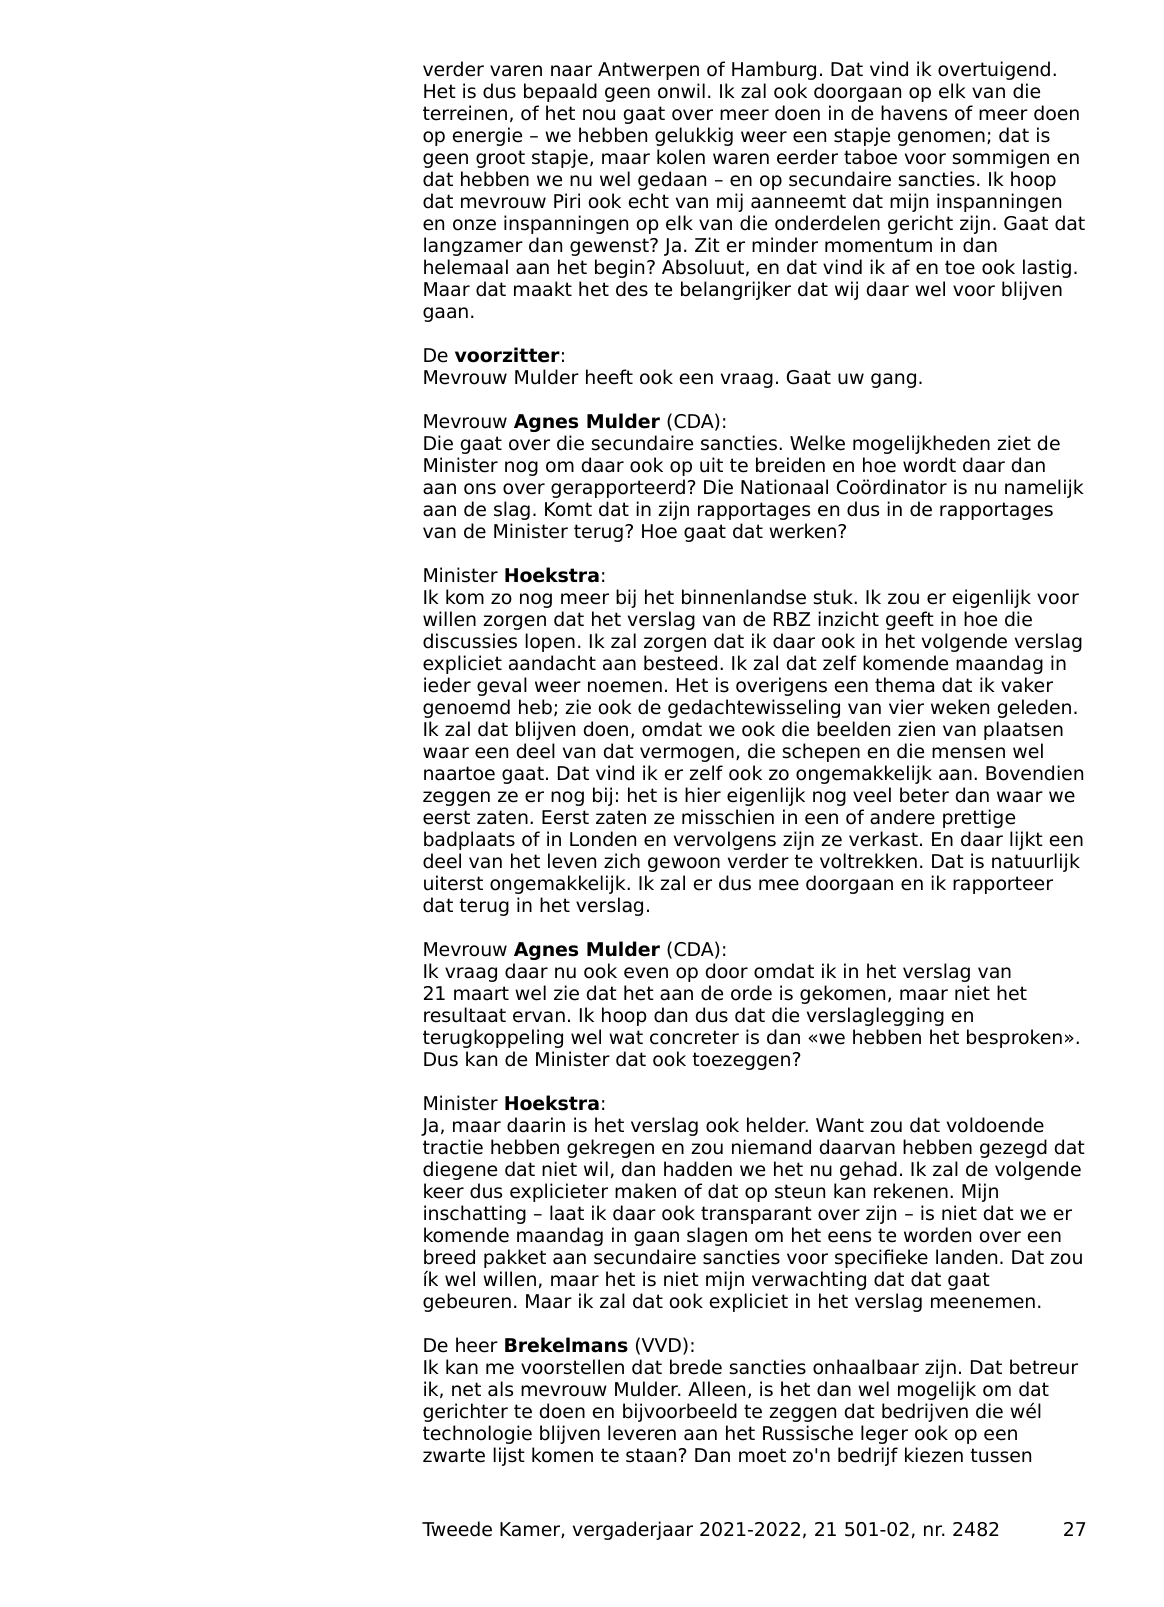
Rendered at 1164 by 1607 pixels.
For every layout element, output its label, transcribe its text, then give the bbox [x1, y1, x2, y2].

text De heer Brekelmans (VVD): [422, 1335, 1087, 1357]
text De voorzitter: [422, 345, 1087, 367]
text verder varen naar Antwerpen of Hamburg. Dat vind ik overtuigend. Het is dus bepaald geen onwil. Ik zal ook doorgaan op elk van die terreinen, of het nou gaat over meer doen in de havens of meer doen op energie – we hebben gelukkig weer een stapje genomen; dat is geen groot stapje, maar kolen waren eerder taboe voor sommigen en dat hebben we nu wel gedaan – en op secundaire sancties. Ik hoop dat mevrouw Piri ook echt van mij aanneemt dat mijn inspanningen en onze inspanningen op elk van die onderdelen gericht zijn. Gaat dat langzamer dan gewenst? Ja. Zit er minder momentum in dan helemaal aan het begin? Absoluut, en dat vind ik af en toe ook lastig. Maar dat maakt het des te belangrijker dat wij daar wel voor blijven gaan. [422, 59, 1087, 323]
text Mevrouw Agnes Mulder (CDA): [422, 939, 1087, 961]
text Ik kom zo nog meer bij het binnenlandse stuk. Ik zou er eigenlijk voor willen zorgen dat het verslag van de RBZ inzicht geeft in hoe die discussies lopen. Ik zal zorgen dat ik daar ook in het volgende verslag expliciet aandacht aan besteed. Ik zal dat zelf komende maandag in ieder geval weer noemen. Het is overigens een thema dat ik vaker genoemd heb; zie ook de gedachtewisseling van vier weken geleden. Ik zal dat blijven doen, omdat we ook die beelden zien van plaatsen waar een deel van dat vermogen, die schepen en die mensen wel naartoe gaat. Dat vind ik er zelf ook zo ongemakkelijk aan. Bovendien zeggen ze er nog bij: het is hier eigenlijk nog veel beter dan waar we eerst zaten. Eerst zaten ze misschien in een of andere prettige badplaats of in Londen en vervolgens zijn ze verkast. En daar lijkt een deel van het leven zich gewoon verder te voltrekken. Dat is natuurlijk uiterst ongemakkelijk. Ik zal er dus mee doorgaan en ik rapporteer dat terug in het verslag. [422, 587, 1087, 917]
text Mevrouw Agnes Mulder (CDA): [422, 411, 1087, 433]
text Die gaat over die secundaire sancties. Welke mogelijkheden ziet de Minister nog om daar ook op uit te breiden en hoe wordt daar dan aan ons over gerapporteerd? Die Nationaal Coördinator is nu namelijk aan de slag. Komt dat in zijn rapportages en dus in de rapportages van de Minister terug? Hoe gaat dat werken? [422, 433, 1087, 543]
text Minister Hoekstra: [422, 565, 1087, 587]
text Mevrouw Mulder heeft ook een vraag. Gaat uw gang. [422, 367, 1087, 389]
text Ja, maar daarin is het verslag ook helder. Want zou dat voldoende tractie hebben gekregen en zou niemand daarvan hebben gezegd dat diegene dat niet wil, dan hadden we het nu gehad. Ik zal de volgende keer dus explicieter maken of dat op steun kan rekenen. Mijn inschatting – laat ik daar ook transparant over zijn – is niet dat we er komende maandag in gaan slagen om het eens te worden over een breed pakket aan secundaire sancties voor specifieke landen. Dat zou ík wel willen, maar het is niet mijn verwachting dat dat gaat gebeuren. Maar ik zal dat ook expliciet in het verslag meenemen. [422, 1115, 1087, 1313]
text Ik kan me voorstellen dat brede sancties onhaalbaar zijn. Dat betreur ik, net als mevrouw Mulder. Alleen, is het dan wel mogelijk om dat gerichter te doen en bijvoorbeeld te zeggen dat bedrijven die wél technologie blijven leveren aan het Russische leger ook op een zwarte lijst komen te staan? Dan moet zo'n bedrijf kiezen tussen [422, 1357, 1087, 1467]
text Minister Hoekstra: [422, 1093, 1087, 1115]
text Ik vraag daar nu ook even op door omdat ik in het verslag van 21 maart wel zie dat het aan de orde is gekomen, maar niet het resultaat ervan. Ik hoop dan dus dat die verslaglegging en terugkoppeling wel wat concreter is dan «we hebben het besproken». Dus kan de Minister dat ook toezeggen? [422, 961, 1087, 1071]
